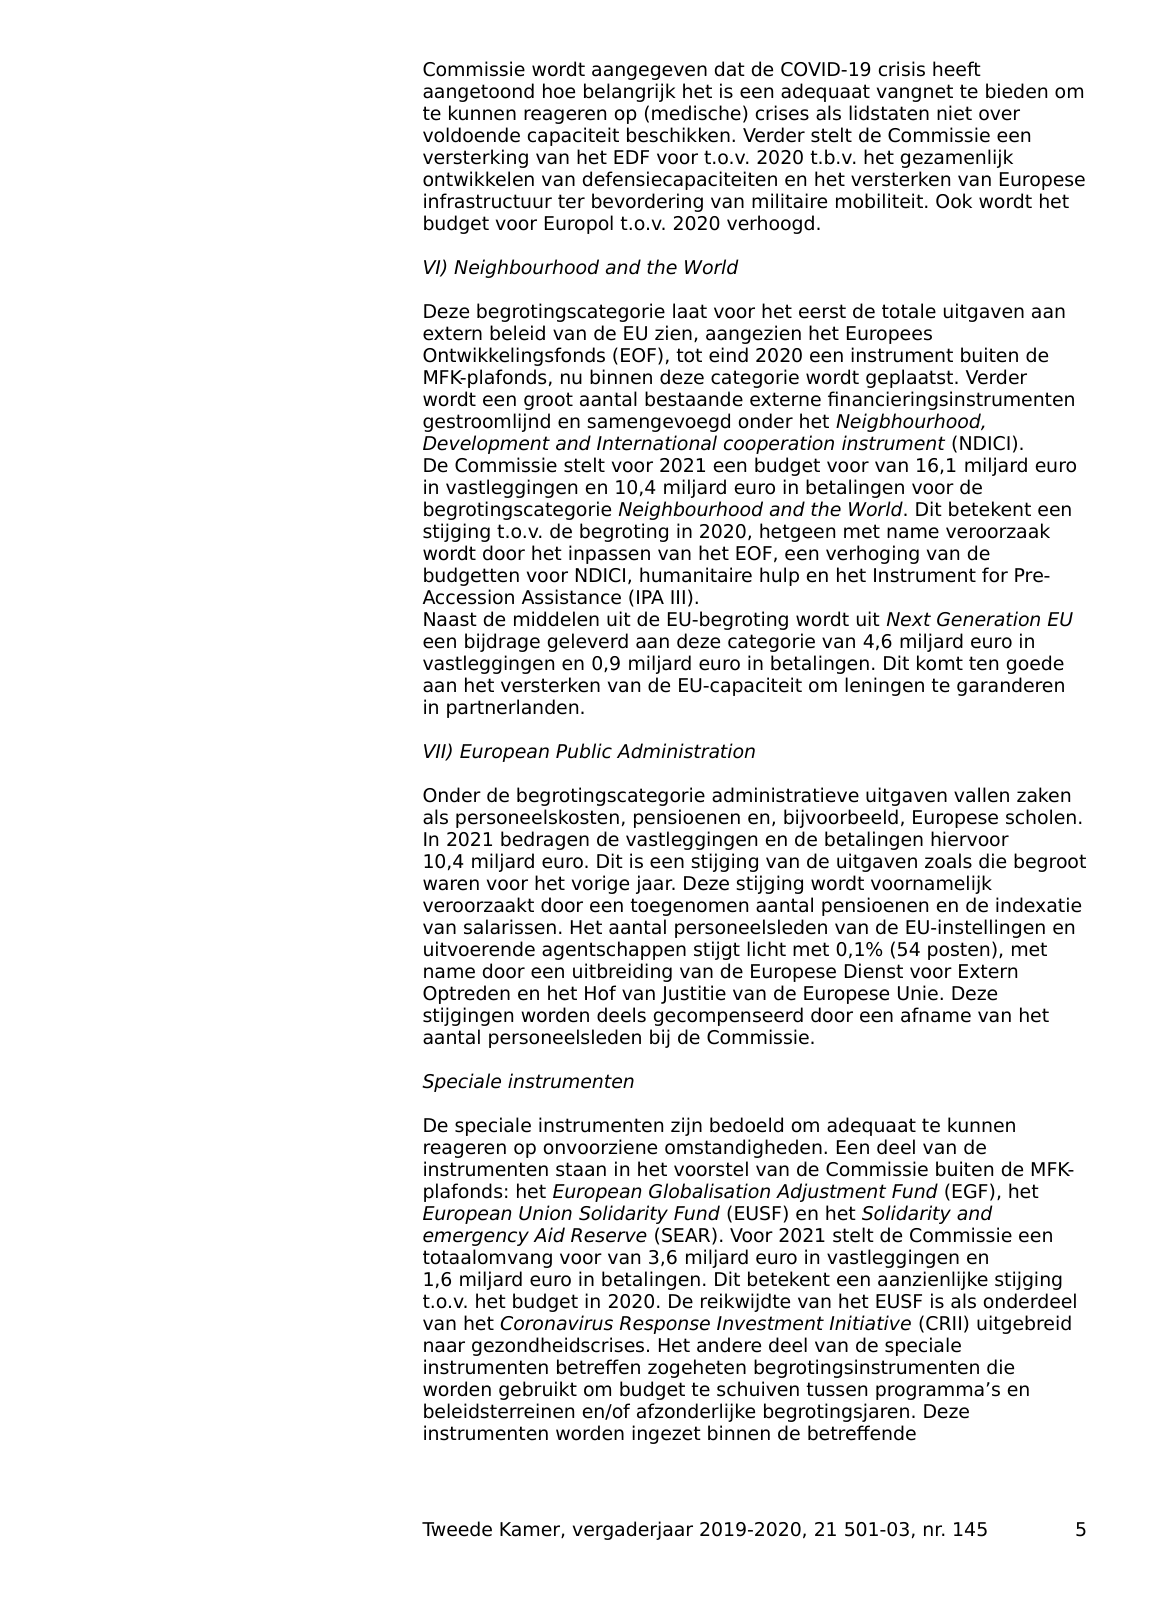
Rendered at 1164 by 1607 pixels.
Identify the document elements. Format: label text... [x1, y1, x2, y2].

text Commissie wordt aangegeven dat de COVID-19 crisis heeft aangetoond hoe belangrijk het is een adequaat vangnet te bieden om te kunnen reageren op (medische) crises als lidstaten niet over voldoende capaciteit beschikken. Verder stelt de Commissie een versterking van het EDF voor t.o.v. 2020 t.b.v. het gezamenlijk ontwikkelen van defensiecapaciteiten en het versterken van Europese infrastructuur ter bevordering van militaire mobiliteit. Ook wordt het budget voor Europol t.o.v. 2020 verhoogd. [422, 59, 1087, 235]
subtitle Speciale instrumenten [422, 1071, 1087, 1093]
text De speciale instrumenten zijn bedoeld om adequaat te kunnen reageren op onvoorziene omstandigheden. Een deel van de instrumenten staan in het voorstel van de Commissie buiten de MFK-plafonds: het European Globalisation Adjustment Fund (EGF), het European Union Solidarity Fund (EUSF) en het Solidarity and emergency Aid Reserve (SEAR). Voor 2021 stelt de Commissie een totaalomvang voor van 3,6 miljard euro in vastleggingen en 1,6 miljard euro in betalingen. Dit betekent een aanzienlijke stijging t.o.v. het budget in 2020. De reikwijdte van het EUSF is als onderdeel van het Coronavirus Response Investment Initiative (CRII) uitgebreid naar gezondheidscrises. Het andere deel van de speciale instrumenten betreffen zogeheten begrotingsinstrumenten die worden gebruikt om budget te schuiven tussen programma’s en beleidsterreinen en/of afzonderlijke begrotingsjaren. Deze instrumenten worden ingezet binnen de betreffende [422, 1115, 1087, 1445]
text Onder de begrotingscategorie administratieve uitgaven vallen zaken als personeelskosten, pensioenen en, bijvoorbeeld, Europese scholen. In 2021 bedragen de vastleggingen en de betalingen hiervoor 10,4 miljard euro. Dit is een stijging van de uitgaven zoals die begroot waren voor het vorige jaar. Deze stijging wordt voornamelijk veroorzaakt door een toegenomen aantal pensioenen en de indexatie van salarissen. Het aantal personeelsleden van de EU-instellingen en uitvoerende agentschappen stijgt licht met 0,1% (54 posten), met name door een uitbreiding van de Europese Dienst voor Extern Optreden en het Hof van Justitie van de Europese Unie. Deze stijgingen worden deels gecompenseerd door een afname van het aantal personeelsleden bij de Commissie. [422, 785, 1087, 1049]
text Naast de middelen uit de EU-begroting wordt uit Next Generation EU een bijdrage geleverd aan deze categorie van 4,6 miljard euro in vastleggingen en 0,9 miljard euro in betalingen. Dit komt ten goede aan het versterken van de EU-capaciteit om leningen te garanderen in partnerlanden. [422, 609, 1087, 719]
text Deze begrotingscategorie laat voor het eerst de totale uitgaven aan extern beleid van de EU zien, aangezien het Europees Ontwikkelingsfonds (EOF), tot eind 2020 een instrument buiten de MFK-plafonds, nu binnen deze categorie wordt geplaatst. Verder wordt een groot aantal bestaande externe financieringsinstrumenten gestroomlijnd en samengevoegd onder het Neigbhourhood, Development and International cooperation instrument (NDICI). [422, 301, 1087, 455]
text De Commissie stelt voor 2021 een budget voor van 16,1 miljard euro in vastleggingen en 10,4 miljard euro in betalingen voor de begrotingscategorie Neighbourhood and the World. Dit betekent een stijging t.o.v. de begroting in 2020, hetgeen met name veroorzaak wordt door het inpassen van het EOF, een verhoging van de budgetten voor NDICI, humanitaire hulp en het Instrument for Pre-Accession Assistance (IPA III). [422, 455, 1087, 609]
subtitle VII) European Public Administration [422, 741, 1087, 763]
subtitle VI) Neighbourhood and the World [422, 257, 1087, 279]
